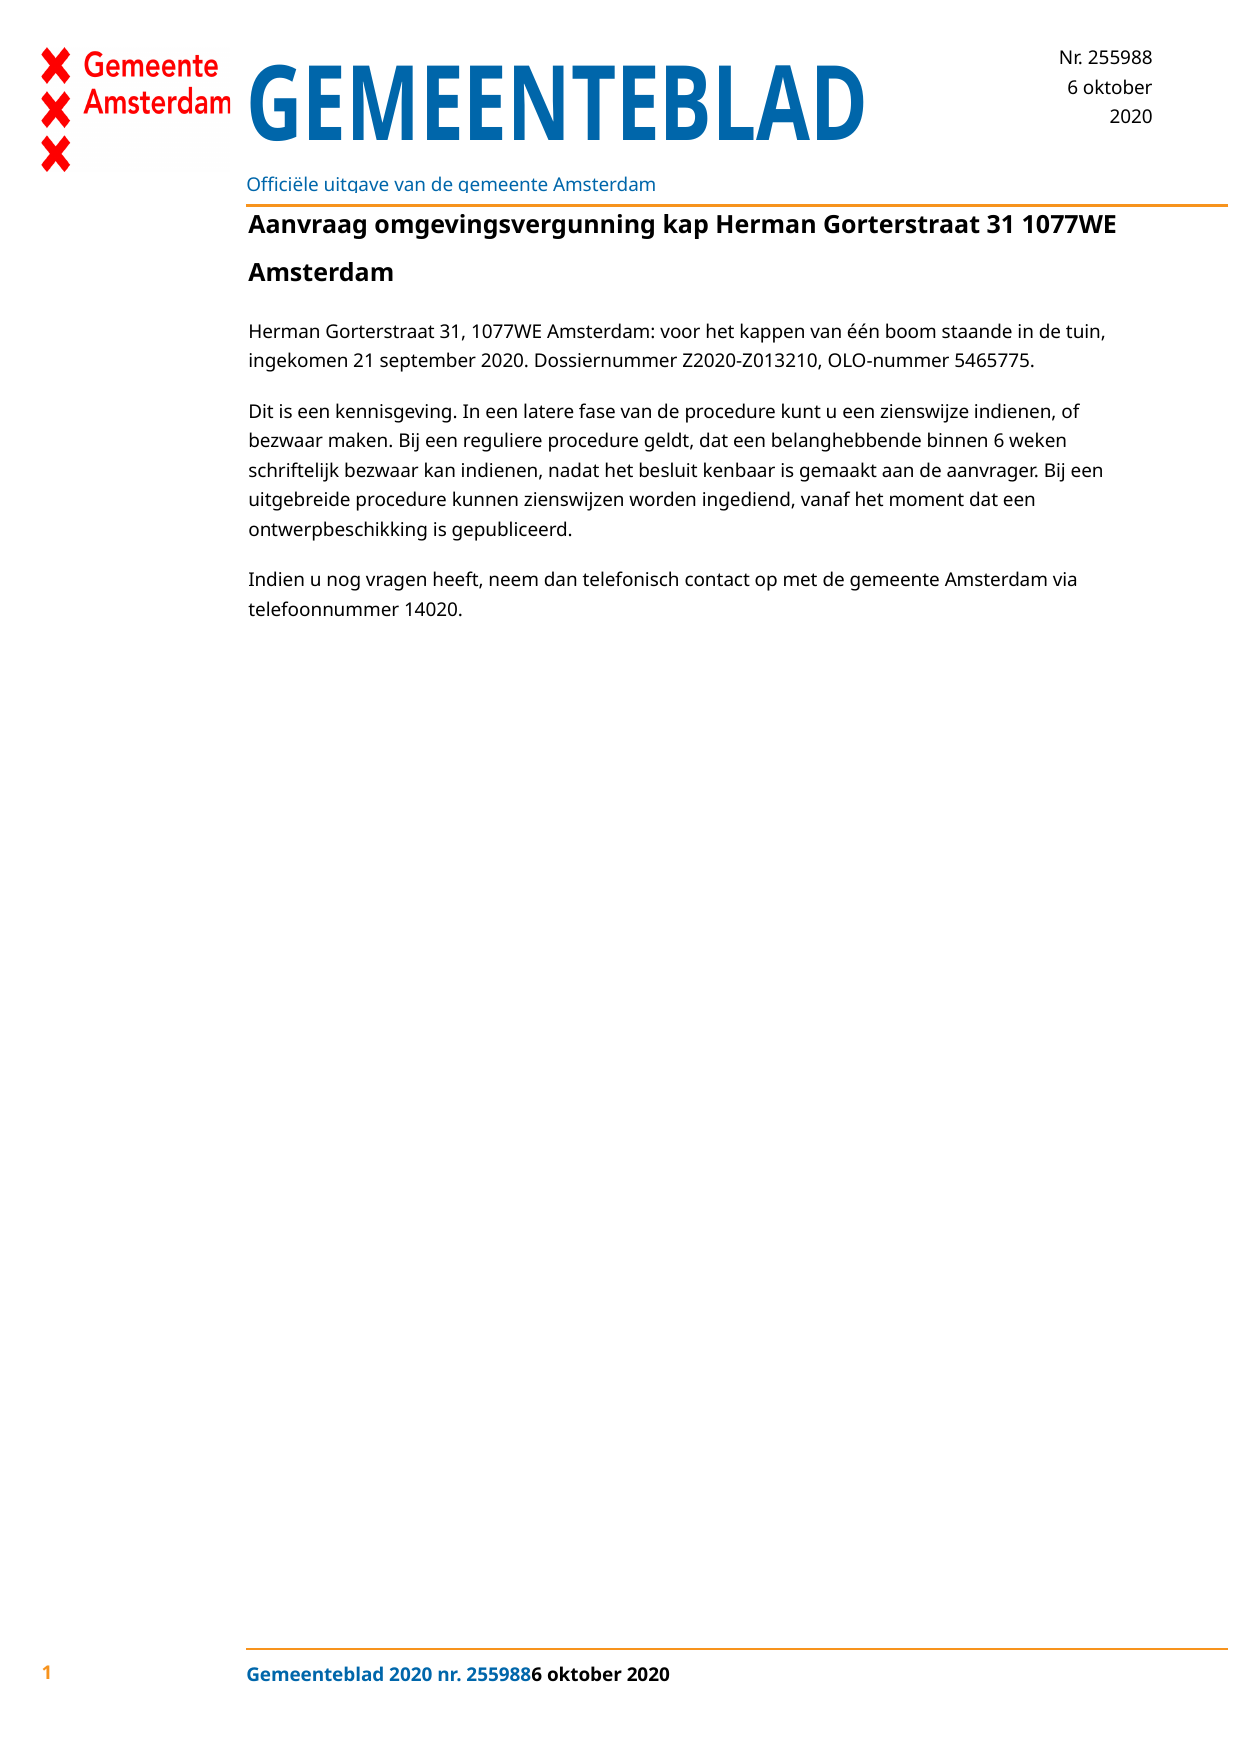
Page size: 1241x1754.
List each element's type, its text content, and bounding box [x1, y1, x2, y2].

text Dit is een kennisgeving. In een latere fase van de procedure kunt u een zienswijze indienen, of bezwaar maken. Bij een reguliere procedure geldt, dat een belanghebbende binnen 6 weken schriftelijk bezwaar kan indienen, nadat het besluit kenbaar is gemaakt aan de aanvrager. Bij een uitgebreide procedure kunnen zienswijzen worden ingediend, vanaf het moment dat een ontwerpbeschikking is gepubliceerd. [248, 398, 1152, 542]
text Herman Gorterstraat 31, 1077WE Amsterdam: voor het kappen van één boom staande in de tuin, ingekomen 21 september 2020. Dossiernummer Z2020-Z013210, OLO-nummer 5465775. [248, 318, 1152, 373]
text Aanvraag omgevingsvergunning kap Herman Gorterstraat 31 1077WE Amsterdam [248, 207, 1152, 288]
text Indien u nog vragen heeft, neem dan telefonisch contact op met de gemeente Amsterdam via telefoonnummer 14020. [248, 567, 1152, 622]
picture [41, 47, 231, 172]
